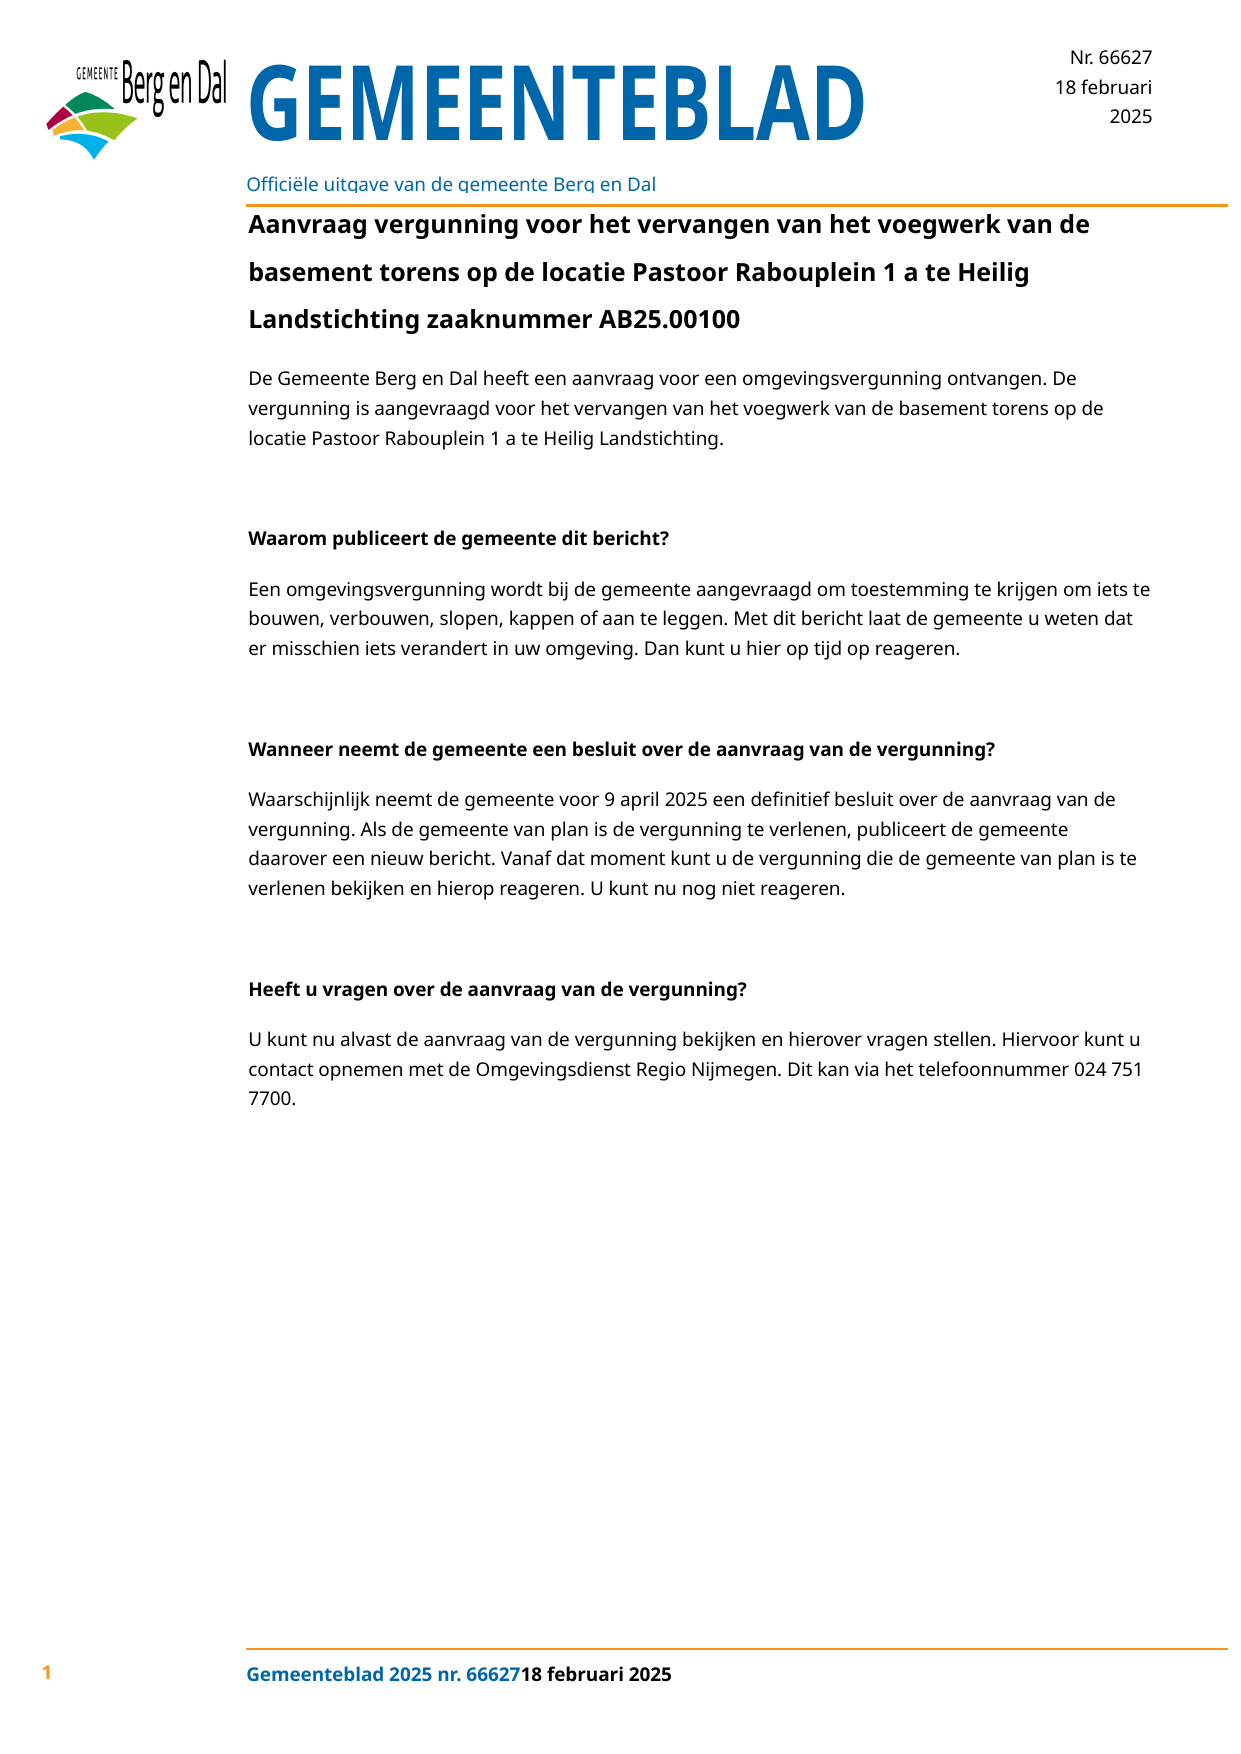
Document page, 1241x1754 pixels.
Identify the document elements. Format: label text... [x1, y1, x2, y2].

picture [41, 47, 231, 172]
text Waarom publiceert de gemeente dit bericht? [248, 526, 1152, 551]
text Waarschijnlijk neemt de gemeente voor 9 april 2025 een definitief besluit over de aanvraag van de vergunning. Als de gemeente van plan is de vergunning te verlenen, publiceert de gemeente daarover een nieuw bericht. Vanaf dat moment kunt u de vergunning die de gemeente van plan is te verlenen bekijken en hierop reageren. U kunt nu nog niet reageren. [248, 786, 1152, 901]
text Aanvraag vergunning voor het vervangen van het voegwerk van de basement torens op de locatie Pastoor Rabouplein 1 a te Heilig Landstichting zaaknummer AB25.00100 [248, 207, 1152, 336]
text Een omgevingsvergunning wordt bij de gemeente aangevraagd om toestemming te krijgen om iets te bouwen, verbouwen, slopen, kappen of aan te leggen. Met dit bericht laat de gemeente u weten dat er misschien iets verandert in uw omgeving. Dan kunt u hier op tijd op reageren. [248, 576, 1152, 661]
text De Gemeente Berg en Dal heeft een aanvraag voor een omgevingsvergunning ontvangen. De vergunning is aangevraagd voor het vervangen van het voegwerk van de basement torens op de locatie Pastoor Rabouplein 1 a te Heilig Landstichting. [248, 366, 1152, 450]
text Heeft u vragen over de aanvraag van de vergunning? [248, 976, 1152, 1002]
text Wanneer neemt de gemeente een besluit over de aanvraag van de vergunning? [248, 736, 1152, 762]
text U kunt nu alvast de aanvraag van de vergunning bekijken en hierover vragen stellen. Hiervoor kunt u contact opnemen met de Omgevingsdienst Regio Nijmegen. Dit kan via het telefoonnummer 024 751 7700. [248, 1026, 1152, 1111]
